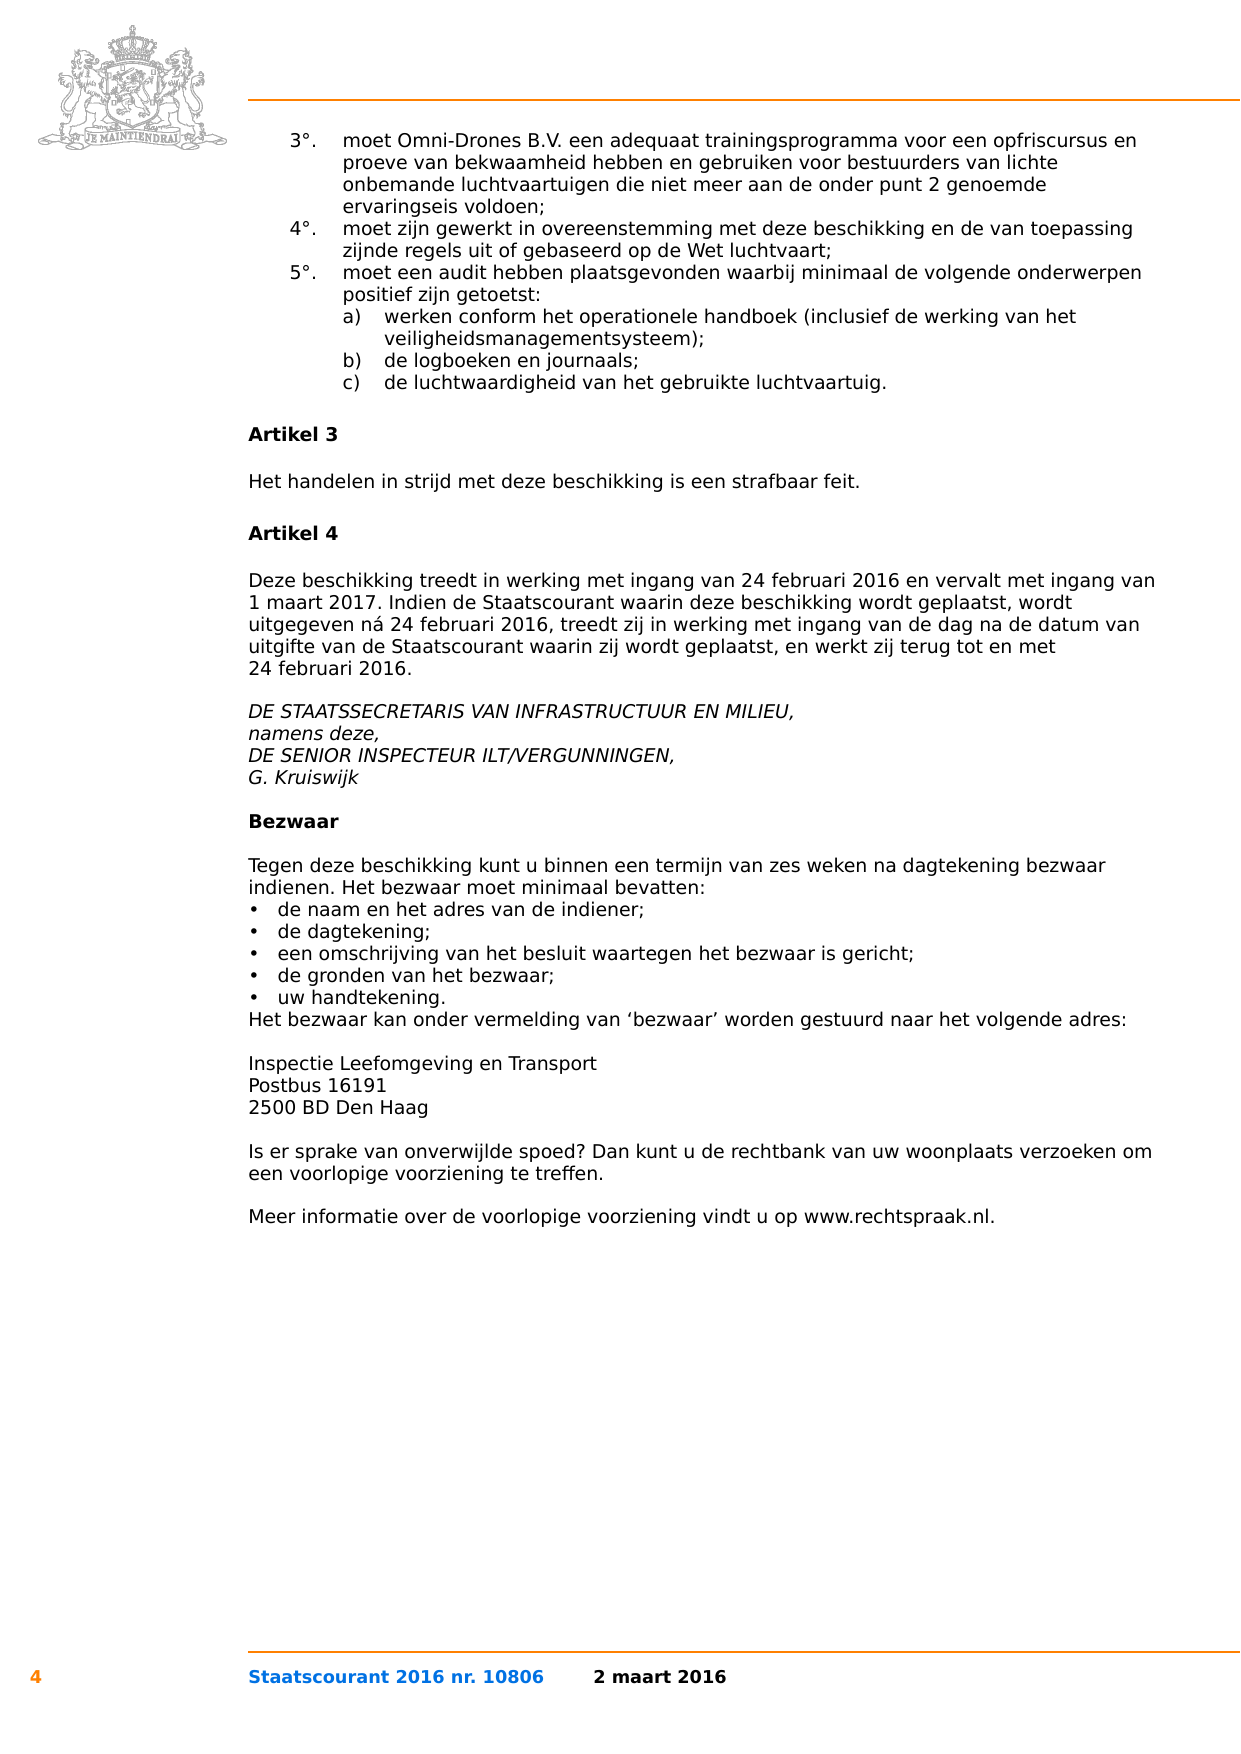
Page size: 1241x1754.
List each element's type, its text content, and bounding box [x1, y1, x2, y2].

text Het handelen in strijd met deze beschikking is een strafbaar feit. [248, 471, 1163, 493]
text 3°. moet Omni-Drones B.V. een adequaat trainingsprogramma voor een opfriscursus en proeve van bekwaamheid hebben en gebruiken voor bestuurders van lichte onbemande luchtvaartuigen die niet meer aan de onder punt 2 genoemde ervaringseis voldoen; [289, 130, 1163, 218]
text DE STAATSSECRETARIS VAN INFRASTRUCTUUR EN MILIEU, namens deze, DE SENIOR INSPECTEUR ILT/VERGUNNINGEN, G. Kruiswijk [248, 701, 1163, 789]
text Inspectie Leefomgeving en Transport [248, 1053, 1163, 1075]
text Meer informatie over de voorlopige voorziening vindt u op www.rechtspraak.nl. [248, 1206, 1163, 1228]
text Het bezwaar kan onder vermelding van ‘bezwaar’ worden gestuurd naar het volgende adres: [248, 1009, 1163, 1031]
text Is er sprake van onverwijlde spoed? Dan kunt u de rechtbank van uw woonplaats verzoeken om een voorlopige voorziening te treffen. [248, 1141, 1163, 1184]
text b) de logboeken en journaals; [342, 350, 1163, 372]
text • de naam en het adres van de indiener; [248, 899, 1163, 921]
text Deze beschikking treedt in werking met ingang van 24 februari 2016 en vervalt met ingang van 1 maart 2017. Indien de Staatscourant waarin deze beschikking wordt geplaatst, wordt uitgegeven ná 24 februari 2016, treedt zij in werking met ingang van de dag na de datum van uitgifte van de Staatscourant waarin zij wordt geplaatst, en werkt zij terug tot en met 24 februari 2016. [248, 569, 1163, 679]
text 5°. moet een audit hebben plaatsgevonden waarbij minimaal de volgende onderwerpen positief zijn getoetst: [289, 262, 1163, 306]
text Tegen deze beschikking kunt u binnen een termijn van zes weken na dagtekening bezwaar indienen. Het bezwaar moet minimaal bevatten: [248, 855, 1163, 899]
subtitle Artikel 4 [248, 523, 1163, 544]
text • de gronden van het bezwaar; [248, 965, 1163, 987]
text c) de luchtwaardigheid van het gebruikte luchtvaartuig. [342, 372, 1163, 394]
subtitle Artikel 3 [248, 424, 1163, 446]
text 4°. moet zijn gewerkt in overeenstemming met deze beschikking en de van toepassing zijnde regels uit of gebaseerd op de Wet luchtvaart; [289, 218, 1163, 262]
picture [38, 25, 227, 150]
text Postbus 16191 [248, 1075, 1163, 1097]
text • de dagtekening; [248, 921, 1163, 943]
text Bezwaar [248, 811, 1163, 833]
text 2500 BD Den Haag [248, 1097, 1163, 1119]
text a) werken conform het operationele handboek (inclusief de werking van het veiligheidsmanagementsysteem); [342, 306, 1163, 350]
text • uw handtekening. [248, 987, 1163, 1009]
text • een omschrijving van het besluit waartegen het bezwaar is gericht; [248, 943, 1163, 965]
